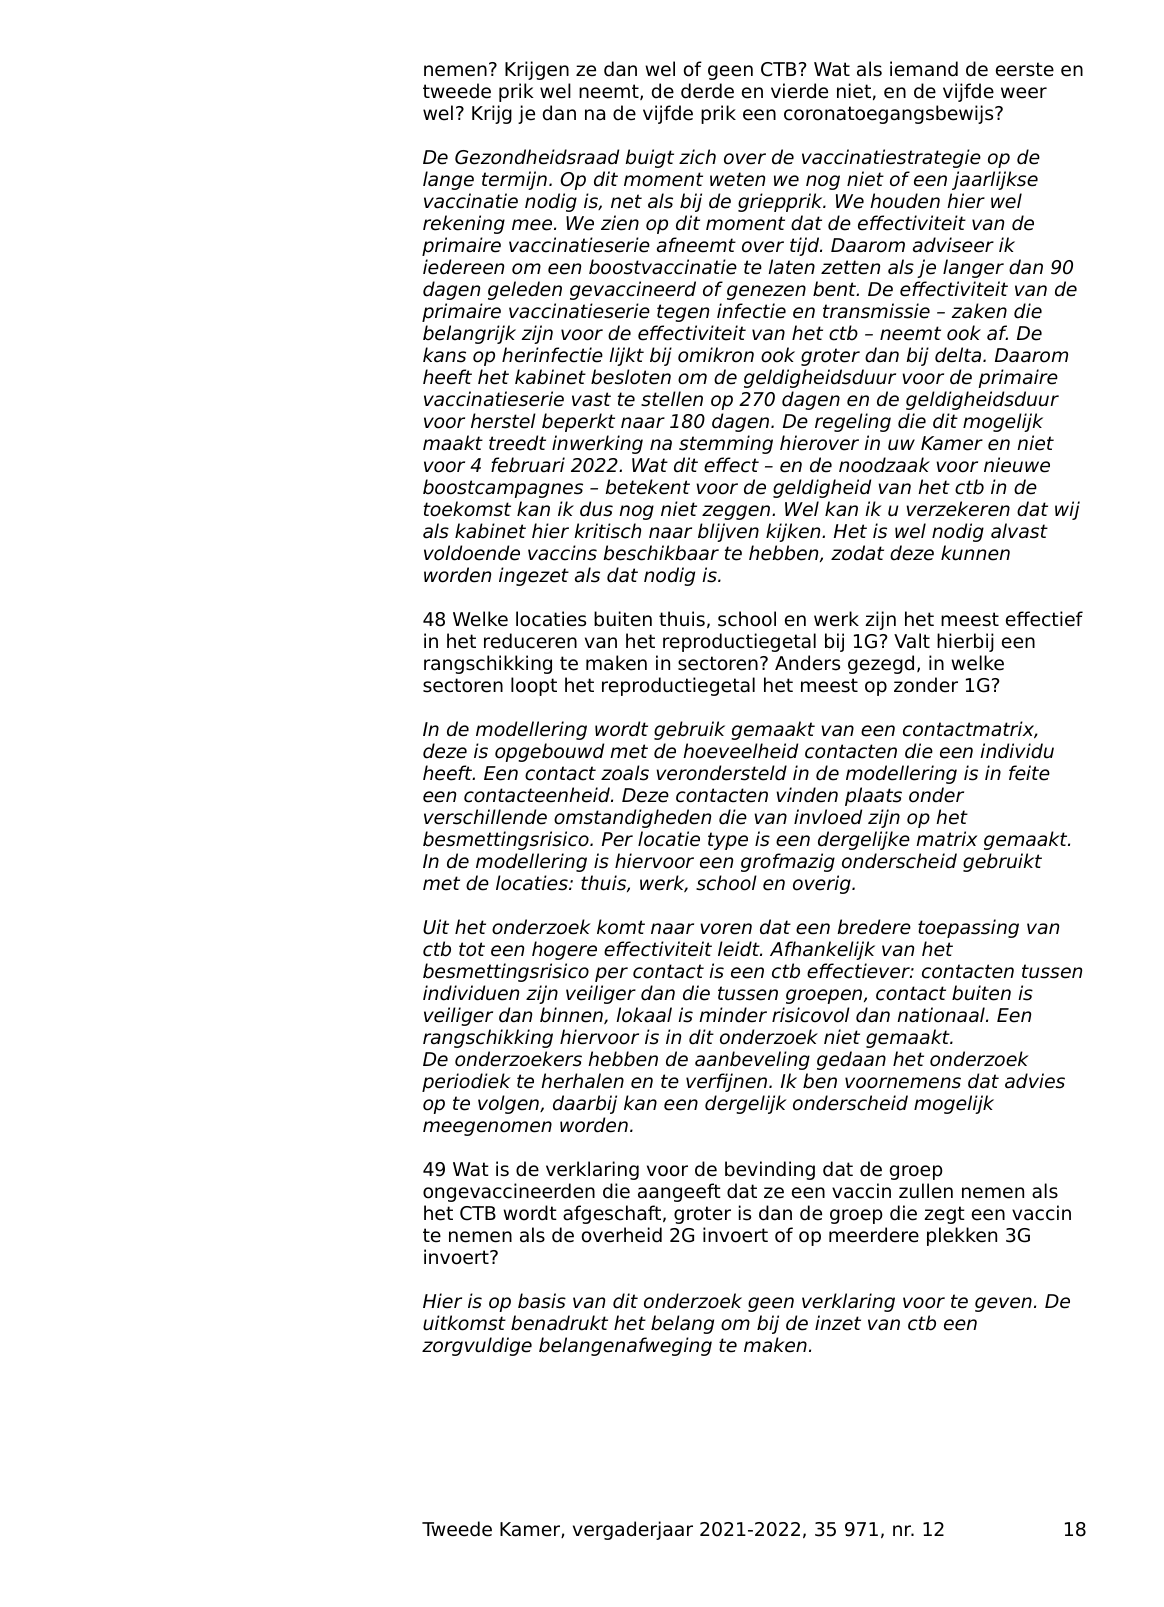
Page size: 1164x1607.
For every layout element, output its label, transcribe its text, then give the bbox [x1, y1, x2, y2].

text De Gezondheidsraad buigt zich over de vaccinatiestrategie op de lange termijn. Op dit moment weten we nog niet of een jaarlijkse vaccinatie nodig is, net als bij de griepprik. We houden hier wel rekening mee. We zien op dit moment dat de effectiviteit van de primaire vaccinatieserie afneemt over tijd. Daarom adviseer ik iedereen om een boostvaccinatie te laten zetten als je langer dan 90 dagen geleden gevaccineerd of genezen bent. De effectiviteit van de primaire vaccinatieserie tegen infectie en transmissie – zaken die belangrijk zijn voor de effectiviteit van het ctb – neemt ook af. De kans op herinfectie lijkt bij omikron ook groter dan bij delta. Daarom heeft het kabinet besloten om de geldigheidsduur voor de primaire vaccinatieserie vast te stellen op 270 dagen en de geldigheidsduur voor herstel beperkt naar 180 dagen. De regeling die dit mogelijk maakt treedt inwerking na stemming hierover in uw Kamer en niet voor 4 februari 2022. Wat dit effect – en de noodzaak voor nieuwe boostcampagnes – betekent voor de geldigheid van het ctb in de toekomst kan ik dus nog niet zeggen. Wel kan ik u verzekeren dat wij als kabinet hier kritisch naar blijven kijken. Het is wel nodig alvast voldoende vaccins beschikbaar te hebben, zodat deze kunnen worden ingezet als dat nodig is. [422, 147, 1087, 587]
text In de modellering wordt gebruik gemaakt van een contactmatrix, deze is opgebouwd met de hoeveelheid contacten die een individu heeft. Een contact zoals verondersteld in de modellering is in feite een contacteenheid. Deze contacten vinden plaats onder verschillende omstandigheden die van invloed zijn op het besmettingsrisico. Per locatie type is een dergelijke matrix gemaakt. In de modellering is hiervoor een grofmazig onderscheid gebruikt met de locaties: thuis, werk, school en overig. [422, 719, 1087, 895]
text Uit het onderzoek komt naar voren dat een bredere toepassing van ctb tot een hogere effectiviteit leidt. Afhankelijk van het besmettingsrisico per contact is een ctb effectiever: contacten tussen individuen zijn veiliger dan die tussen groepen, contact buiten is veiliger dan binnen, lokaal is minder risicovol dan nationaal. Een rangschikking hiervoor is in dit onderzoek niet gemaakt. [422, 917, 1087, 1049]
text 48 Welke locaties buiten thuis, school en werk zijn het meest effectief in het reduceren van het reproductiegetal bij 1G? Valt hierbij een rangschikking te maken in sectoren? Anders gezegd, in welke sectoren loopt het reproductiegetal het meest op zonder 1G? [422, 609, 1087, 697]
text 49 Wat is de verklaring voor de bevinding dat de groep ongevaccineerden die aangeeft dat ze een vaccin zullen nemen als het CTB wordt afgeschaft, groter is dan de groep die zegt een vaccin te nemen als de overheid 2G invoert of op meerdere plekken 3G invoert? [422, 1159, 1087, 1269]
text nemen? Krijgen ze dan wel of geen CTB? Wat als iemand de eerste en tweede prik wel neemt, de derde en vierde niet, en de vijfde weer wel? Krijg je dan na de vijfde prik een coronatoegangsbewijs? [422, 59, 1087, 125]
text Hier is op basis van dit onderzoek geen verklaring voor te geven. De uitkomst benadrukt het belang om bij de inzet van ctb een zorgvuldige belangenafweging te maken. [422, 1291, 1087, 1357]
text De onderzoekers hebben de aanbeveling gedaan het onderzoek periodiek te herhalen en te verfijnen. Ik ben voornemens dat advies op te volgen, daarbij kan een dergelijk onderscheid mogelijk meegenomen worden. [422, 1049, 1087, 1137]
